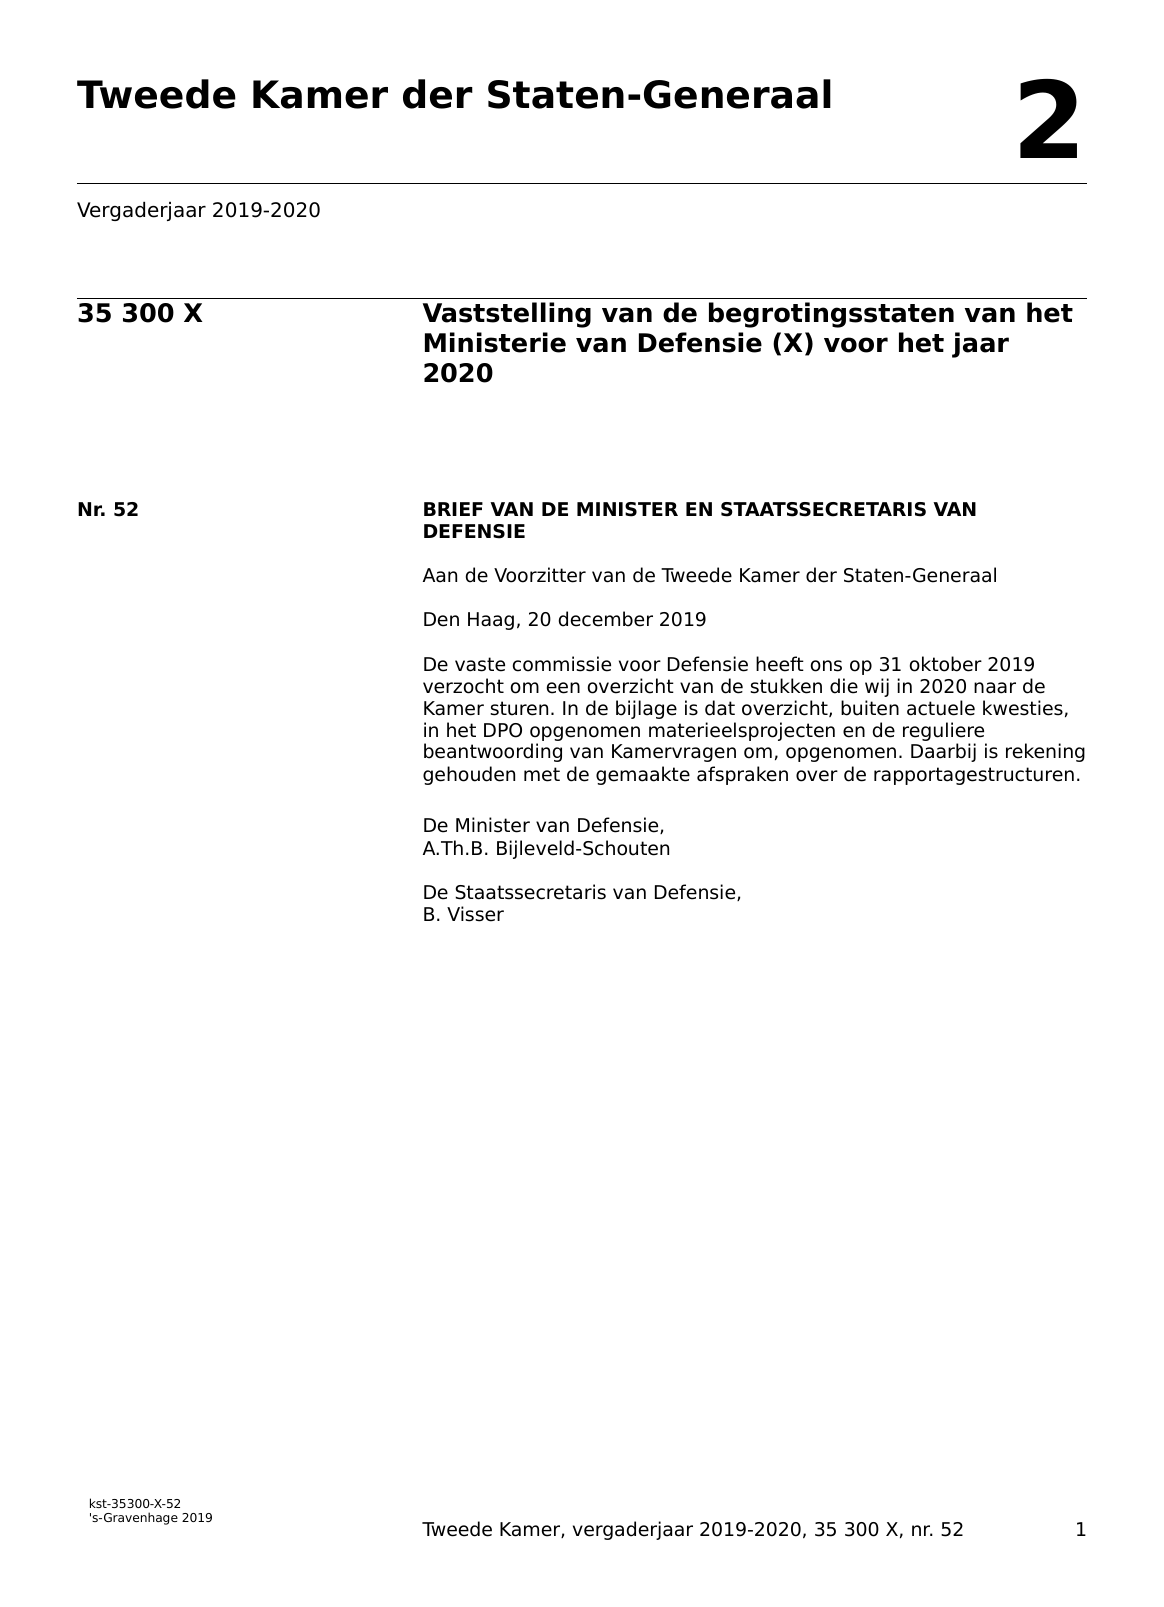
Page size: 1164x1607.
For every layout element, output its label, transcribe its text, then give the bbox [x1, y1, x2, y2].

text 's-Gravenhage 2019 [88, 1511, 323, 1525]
text De Minister van Defensie, A.Th.B. Bijleveld-Schouten [422, 815, 1087, 859]
table_header 2 [886, 59, 1087, 183]
subtitle 35 300 X Vaststelling van de begrotingsstaten van het Ministerie van Defensie (X) voor het jaar 2020 [77, 299, 1087, 388]
subtitle Nr. 52 BRIEF VAN DE MINISTER EN STAATSSECRETARIS VAN DEFENSIE [77, 499, 1087, 543]
table_header Tweede Kamer der Staten-Generaal [77, 59, 886, 183]
text Aan de Voorzitter van de Tweede Kamer der Staten-Generaal [422, 565, 1087, 587]
text kst-35300-X-52 [88, 1497, 323, 1511]
text De Staatssecretaris van Defensie, B. Visser [422, 882, 1087, 926]
table_cell Vergaderjaar 2019-2020 [77, 184, 1087, 298]
text Den Haag, 20 december 2019 [422, 609, 1087, 631]
text De vaste commissie voor Defensie heeft ons op 31 oktober 2019 verzocht om een overzicht van de stukken die wij in 2020 naar de Kamer sturen. In de bijlage is dat overzicht, buiten actuele kwesties, in het DPO opgenomen materieelsprojecten en de reguliere beantwoording van Kamervragen om, opgenomen. Daarbij is rekening gehouden met de gemaakte afspraken over de rapportagestructuren. [422, 653, 1087, 785]
